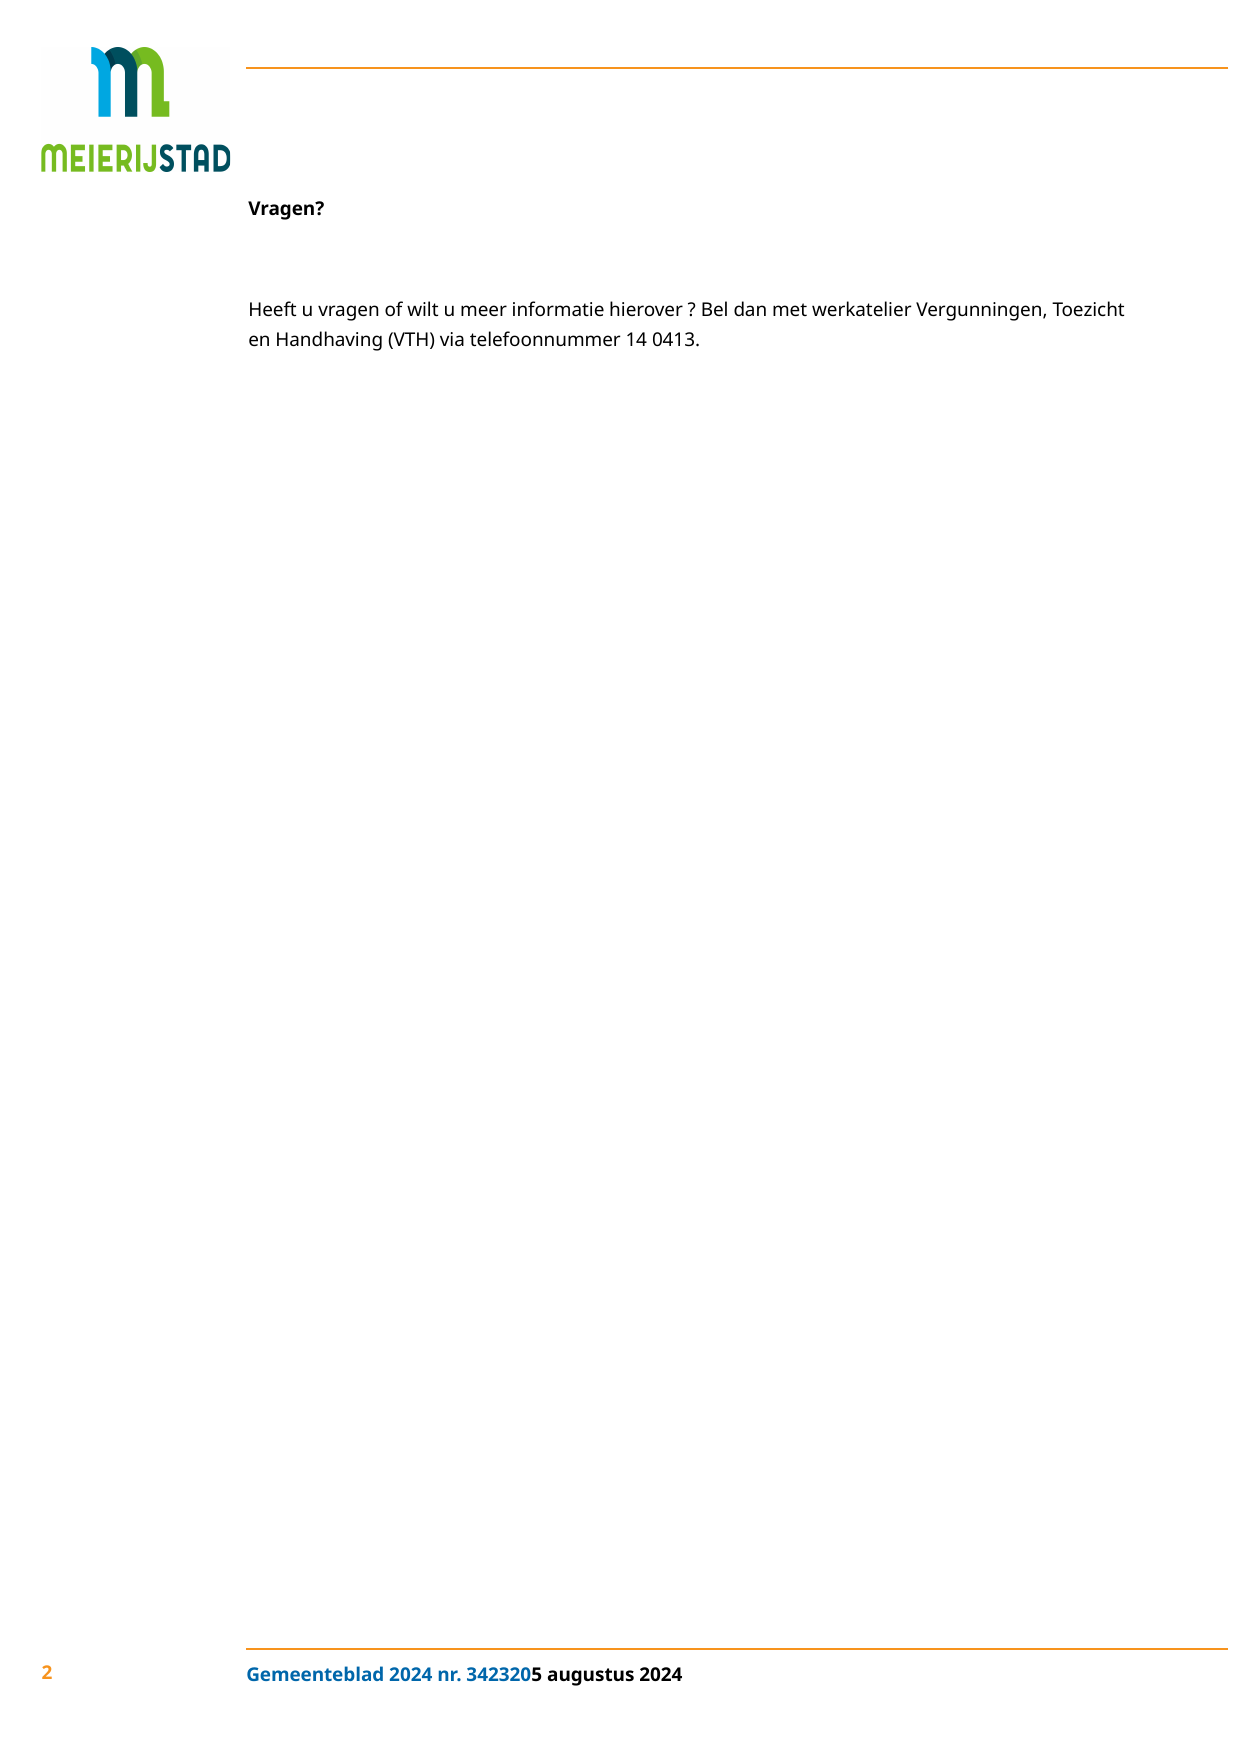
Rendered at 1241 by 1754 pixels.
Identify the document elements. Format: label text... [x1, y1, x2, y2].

text Vragen? [248, 196, 1152, 221]
text Heeft u vragen of wilt u meer informatie hierover ? Bel dan met werkatelier Vergunningen, Toezicht en Handhaving (VTH) via telefoonnummer 14 0413. [248, 296, 1152, 352]
picture [41, 47, 231, 172]
